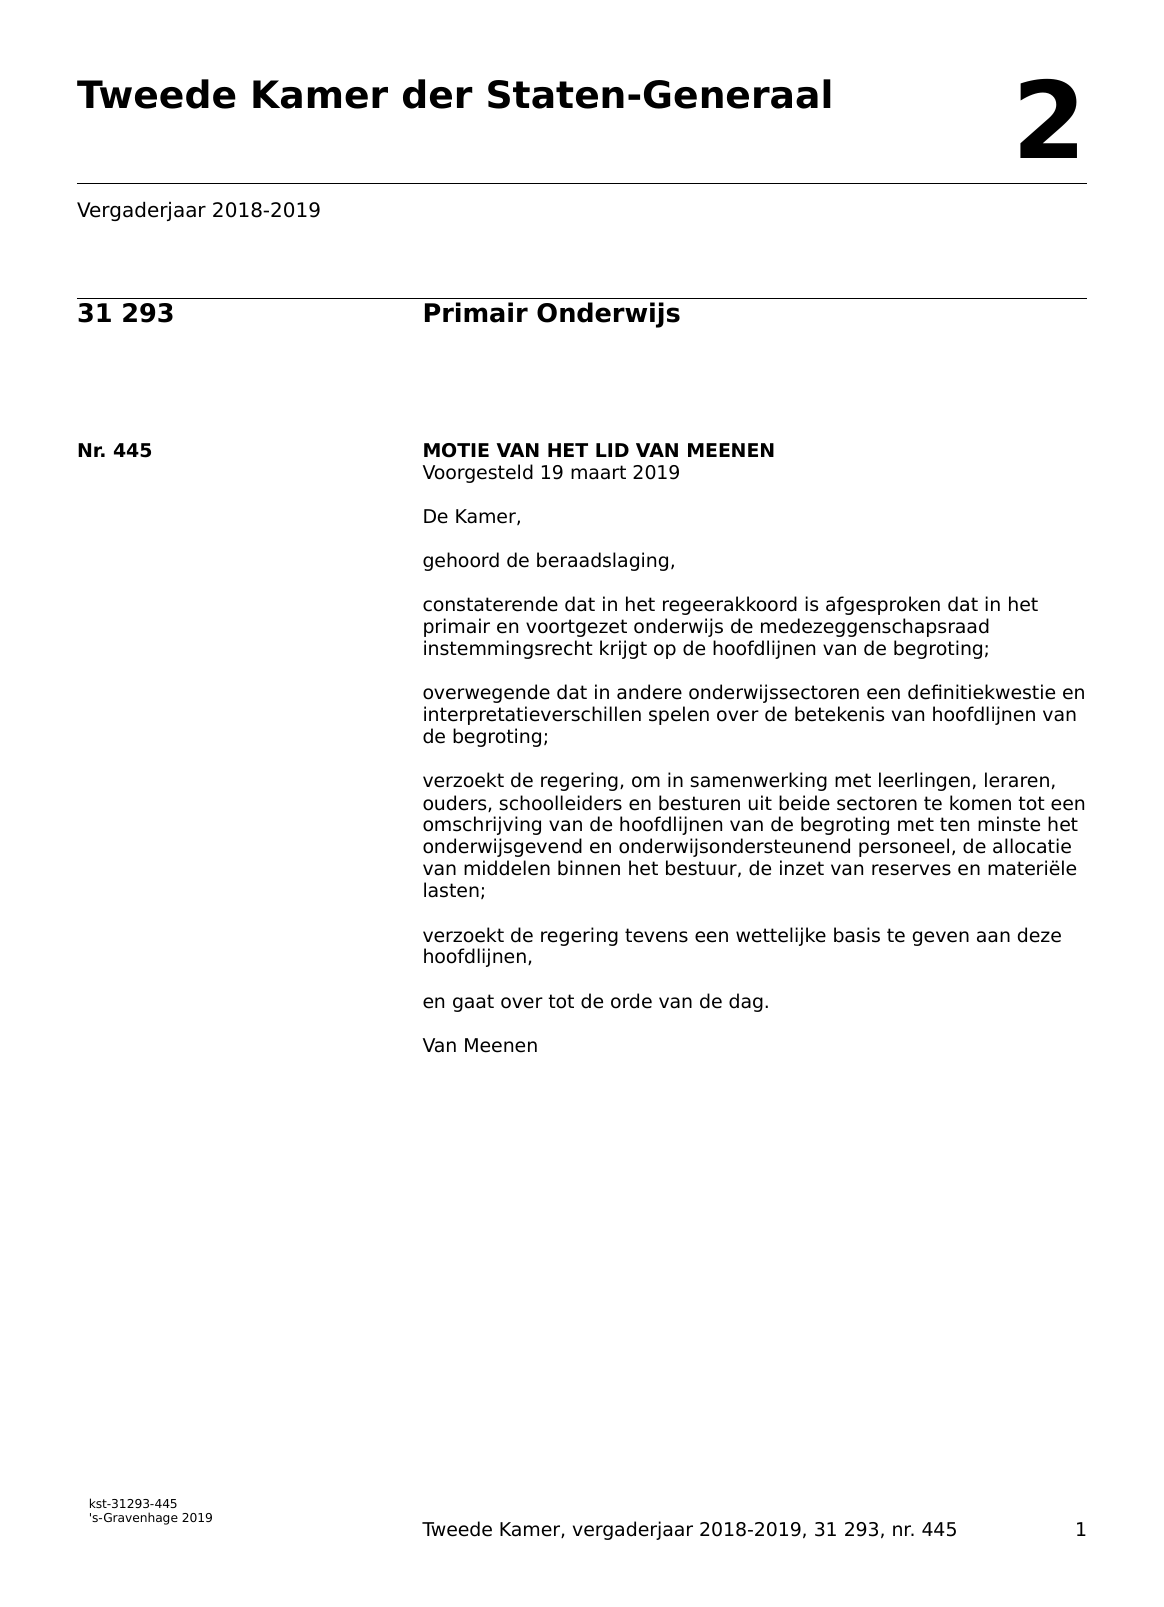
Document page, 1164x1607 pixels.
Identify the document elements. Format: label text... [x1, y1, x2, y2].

text en gaat over tot de orde van de dag. [422, 991, 1087, 1013]
text De Kamer, [422, 506, 1087, 528]
text Van Meenen [422, 1035, 1087, 1057]
text verzoekt de regering tevens een wettelijke basis te geven aan deze hoofdlijnen, [422, 924, 1087, 968]
text gehoord de beraadslaging, [422, 550, 1087, 572]
text Voorgesteld 19 maart 2019 [422, 462, 1087, 484]
subtitle Nr. 445 MOTIE VAN HET LID VAN MEENEN [77, 440, 1087, 462]
table_header 2 [886, 59, 1087, 183]
text overwegende dat in andere onderwijssectoren een definitiekwestie en interpretatieverschillen spelen over de betekenis van hoofdlijnen van de begroting; [422, 682, 1087, 748]
subtitle 31 293 Primair Onderwijs [77, 299, 1087, 329]
table_header Tweede Kamer der Staten-Generaal [77, 59, 886, 183]
text 's-Gravenhage 2019 [88, 1511, 323, 1525]
text constaterende dat in het regeerakkoord is afgesproken dat in het primair en voortgezet onderwijs de medezeggenschapsraad instemmingsrecht krijgt op de hoofdlijnen van de begroting; [422, 594, 1087, 660]
text kst-31293-445 [88, 1497, 323, 1511]
text verzoekt de regering, om in samenwerking met leerlingen, leraren, ouders, schoolleiders en besturen uit beide sectoren te komen tot een omschrijving van de hoofdlijnen van de begroting met ten minste het onderwijsgevend en onderwijsondersteunend personeel, de allocatie van middelen binnen het bestuur, de inzet van reserves en materiële lasten; [422, 770, 1087, 902]
table_cell Vergaderjaar 2018-2019 [77, 184, 1087, 298]
